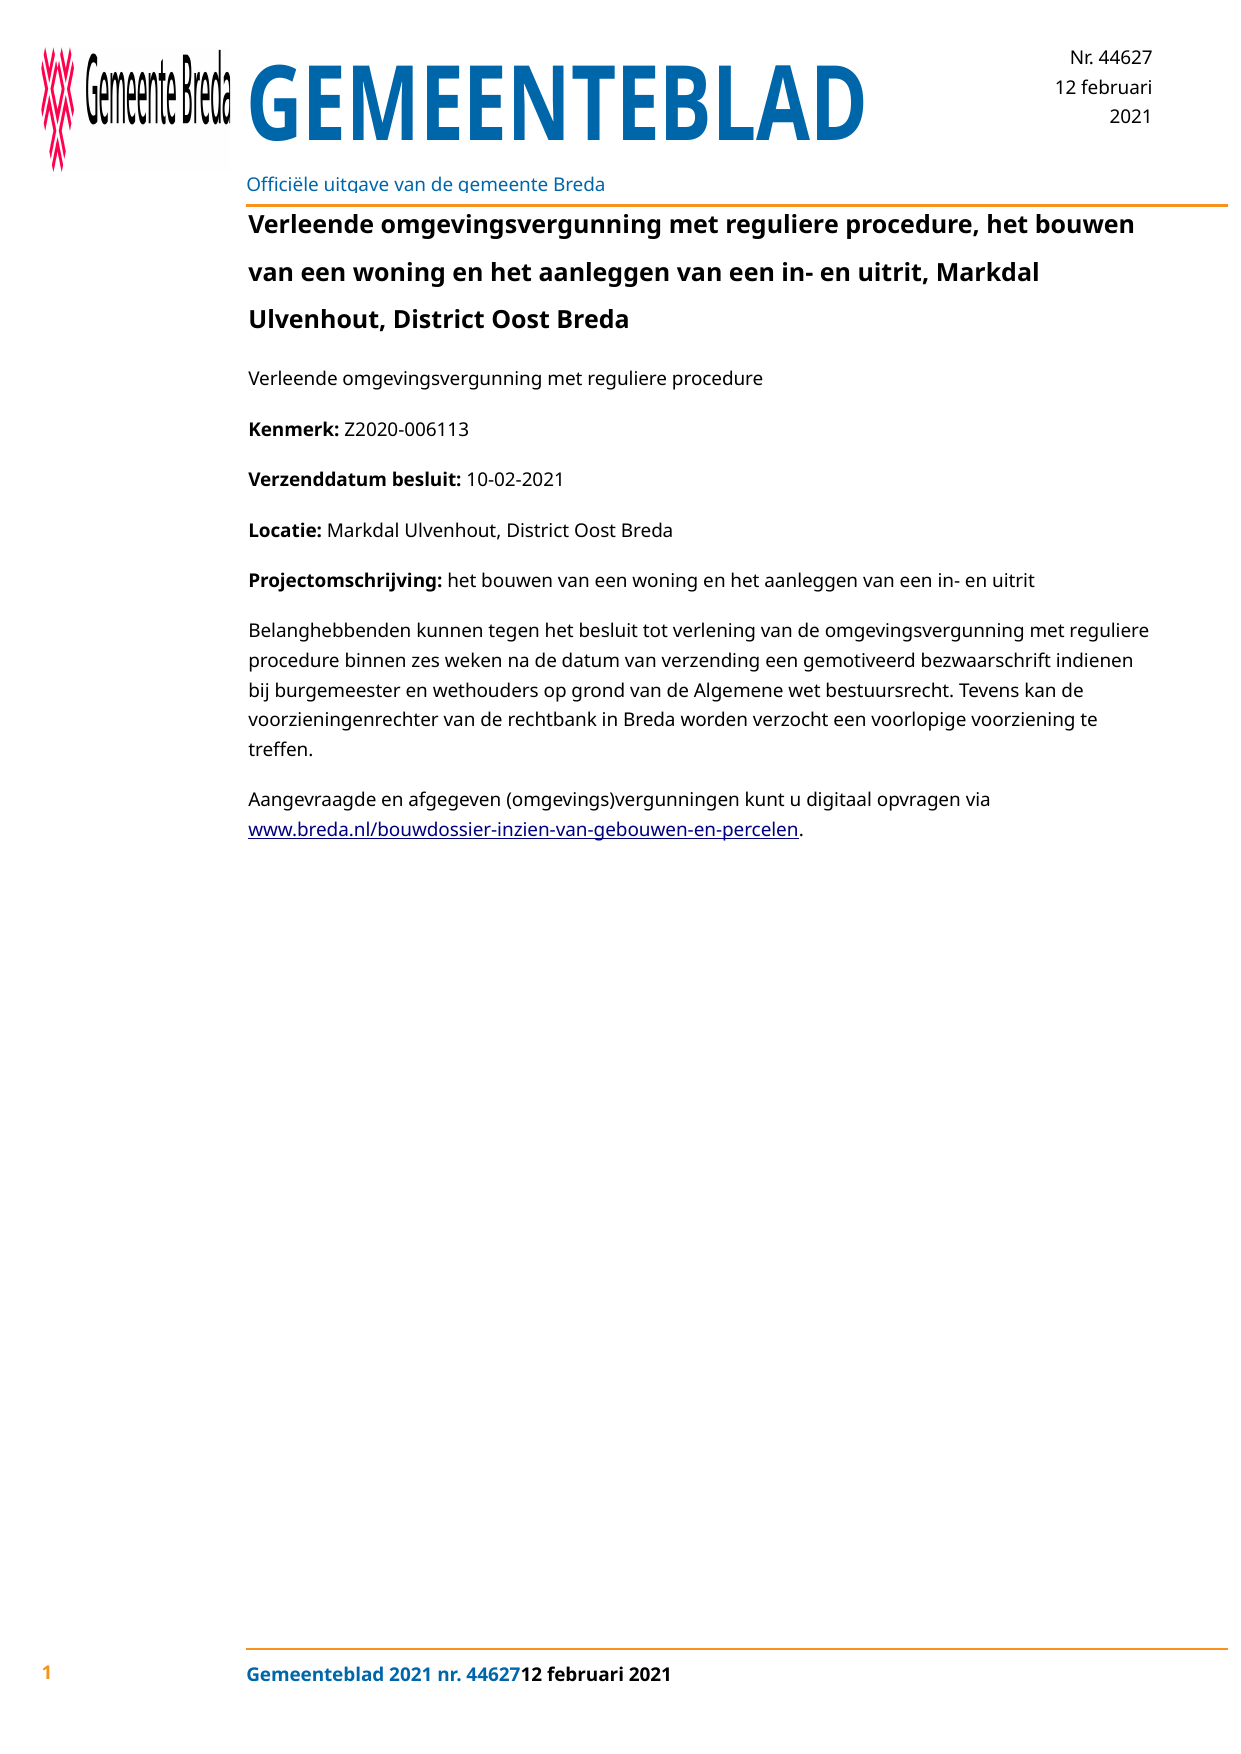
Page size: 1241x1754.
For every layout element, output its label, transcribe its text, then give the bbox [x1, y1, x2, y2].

picture [41, 47, 231, 172]
text Aangevraagde en afgegeven (omgevings)vergunningen kunt u digitaal opvragen via www.breda.nl/bouwdossier-inzien-van-gebouwen-en-percelen. [248, 786, 1152, 842]
text Belanghebbenden kunnen tegen het besluit tot verlening van de omgevingsvergunning met reguliere procedure binnen zes weken na de datum van verzending een gemotiveerd bezwaarschrift indienen bij burgemeester en wethouders op grond van de Algemene wet bestuursrecht. Tevens kan de voorzieningenrechter van de rechtbank in Breda worden verzocht een voorlopige voorziening te treffen. [248, 618, 1152, 762]
text Kenmerk: Z2020-006113 [248, 416, 1152, 442]
text Verzenddatum besluit: 10-02-2021 [248, 466, 1152, 492]
text Verleende omgevingsvergunning met reguliere procedure, het bouwen van een woning en het aanleggen van een in- en uitrit, Markdal Ulvenhout, District Oost Breda [248, 207, 1152, 336]
text Projectomschrijving: het bouwen van een woning en het aanleggen van een in- en uitrit [248, 567, 1152, 593]
text Verleende omgevingsvergunning met reguliere procedure [248, 366, 1152, 391]
text Locatie: Markdal Ulvenhout, District Oost Breda [248, 517, 1152, 542]
